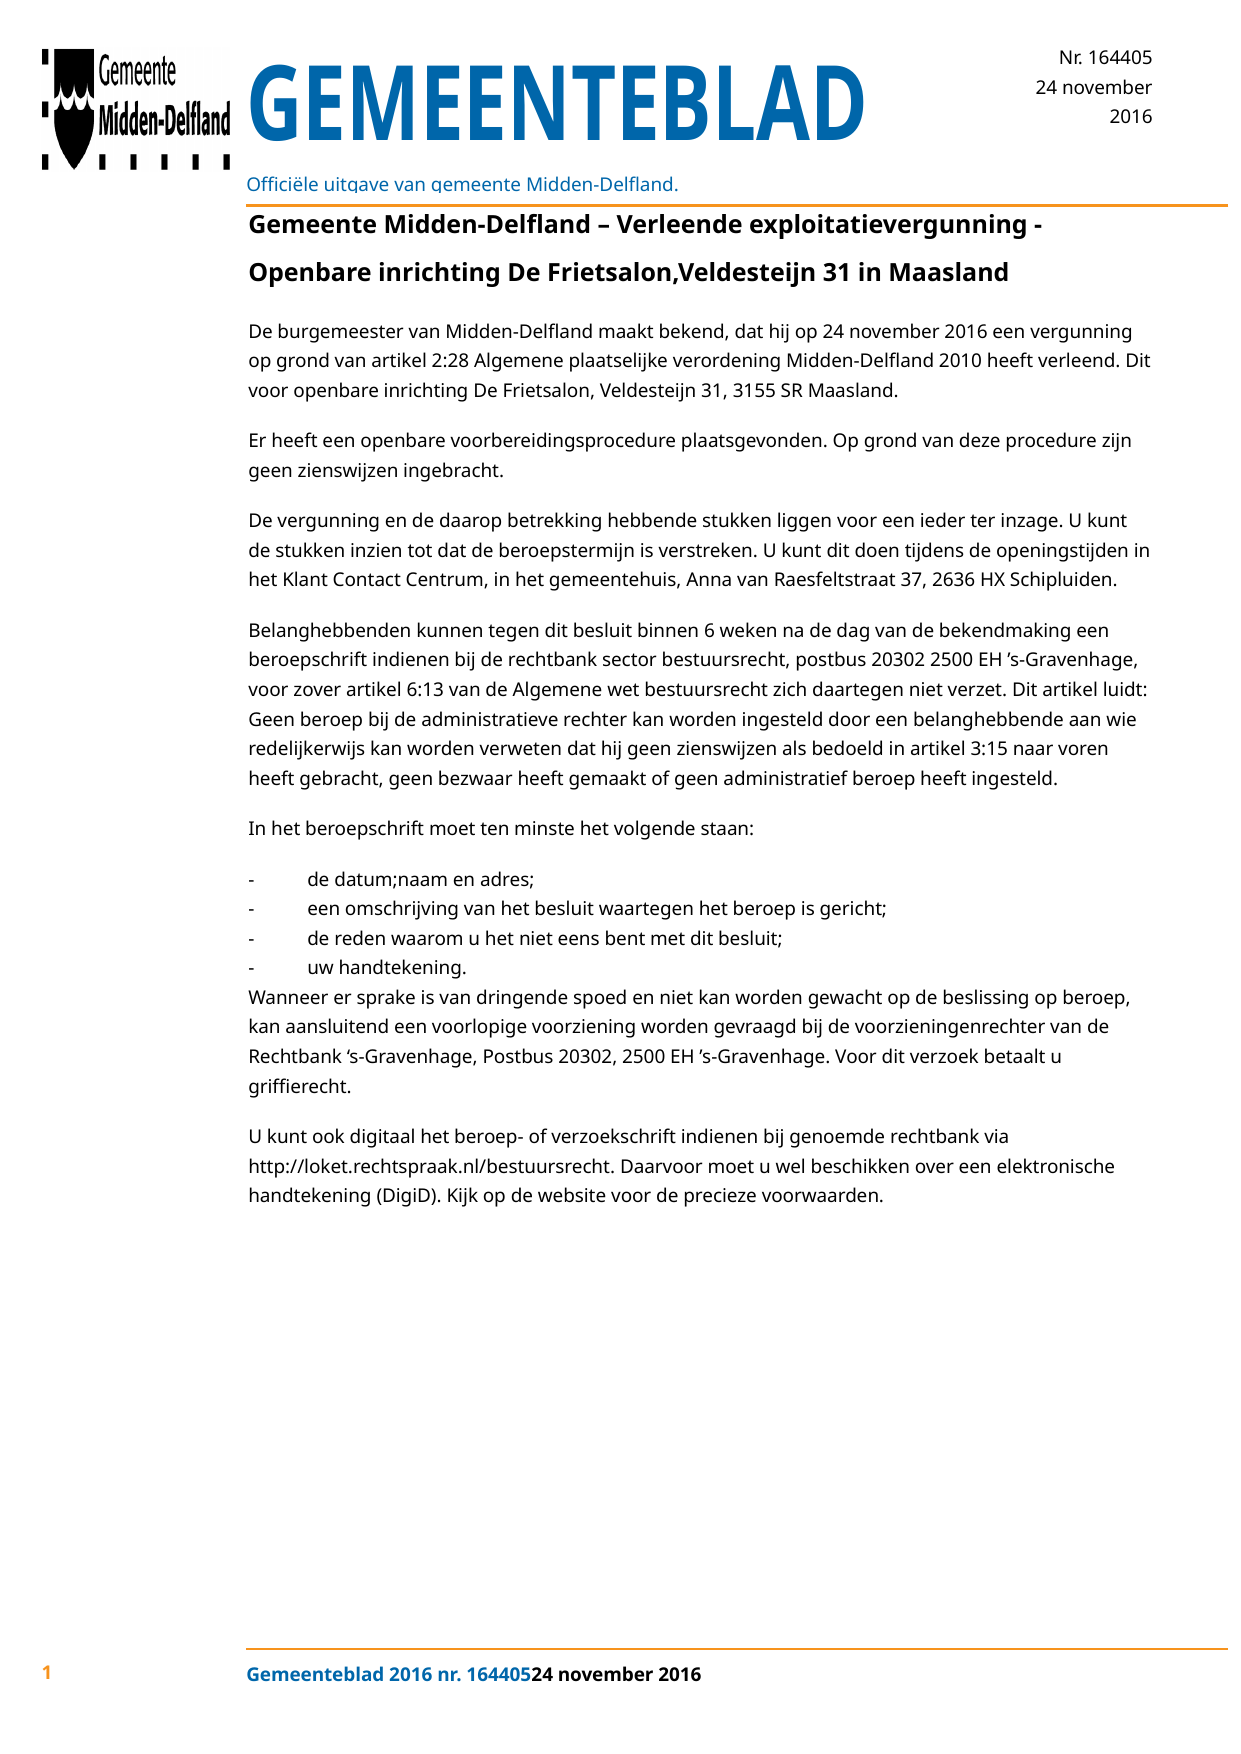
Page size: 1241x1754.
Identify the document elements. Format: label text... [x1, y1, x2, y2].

text Belanghebbenden kunnen tegen dit besluit binnen 6 weken na de dag van de bekendmaking een beroepschrift indienen bij de rechtbank sector bestuursrecht, postbus 20302 2500 EH ’s-Gravenhage, voor zover artikel 6:13 van de Algemene wet bestuursrecht zich daartegen niet verzet. Dit artikel luidt: Geen beroep bij de administratieve rechter kan worden ingesteld door een belanghebbende aan wie redelijkerwijs kan worden verweten dat hij geen zienswijzen als bedoeld in artikel 3:15 naar voren heeft gebracht, geen bezwaar heeft gemaakt of geen administratief beroep heeft ingesteld. [248, 617, 1152, 791]
list de reden waarom u het niet eens bent met dit besluit; [248, 925, 1152, 951]
list de datum;naam en adres; [248, 866, 1152, 892]
list uw handtekening. [248, 954, 1152, 980]
text In het beroepschrift moet ten minste het volgende staan: [248, 815, 1152, 841]
text Wanneer er sprake is van dringende spoed en niet kan worden gewacht op de beslissing op beroep, kan aansluitend een voorlopige voorziening worden gevraagd bij de voorzieningenrechter van de Rechtbank ‘s-Gravenhage, Postbus 20302, 2500 EH ’s-Gravenhage. Voor dit verzoek betaalt u griffierecht. [248, 984, 1152, 1099]
picture [41, 47, 231, 172]
text De burgemeester van Midden-Delfland maakt bekend, dat hij op 24 november 2016 een vergunning op grond van artikel 2:28 Algemene plaatselijke verordening Midden-Delfland 2010 heeft verleend. Dit voor openbare inrichting De Frietsalon, Veldesteijn 31, 3155 SR Maasland. [248, 318, 1152, 403]
text De vergunning en de daarop betrekking hebbende stukken liggen voor een ieder ter inzage. U kunt de stukken inzien tot dat de beroepstermijn is verstreken. U kunt dit doen tijdens de openingstijden in het Klant Contact Centrum, in het gemeentehuis, Anna van Raesfeltstraat 37, 2636 HX Schipluiden. [248, 507, 1152, 592]
text Er heeft een openbare voorbereidingsprocedure plaatsgevonden. Op grond van deze procedure zijn geen zienswijzen ingebracht. [248, 427, 1152, 483]
text Gemeente Midden-Delfland – Verleende exploitatievergunning - Openbare inrichting De Frietsalon,Veldesteijn 31 in Maasland [248, 207, 1152, 288]
list een omschrijving van het besluit waartegen het beroep is gericht; [248, 895, 1152, 921]
text U kunt ook digitaal het beroep- of verzoekschrift indienen bij genoemde rechtbank via http://loket.rechtspraak.nl/bestuursrecht. Daarvoor moet u wel beschikken over een elektronische handtekening (DigiD). Kijk op de website voor de precieze voorwaarden. [248, 1123, 1152, 1208]
